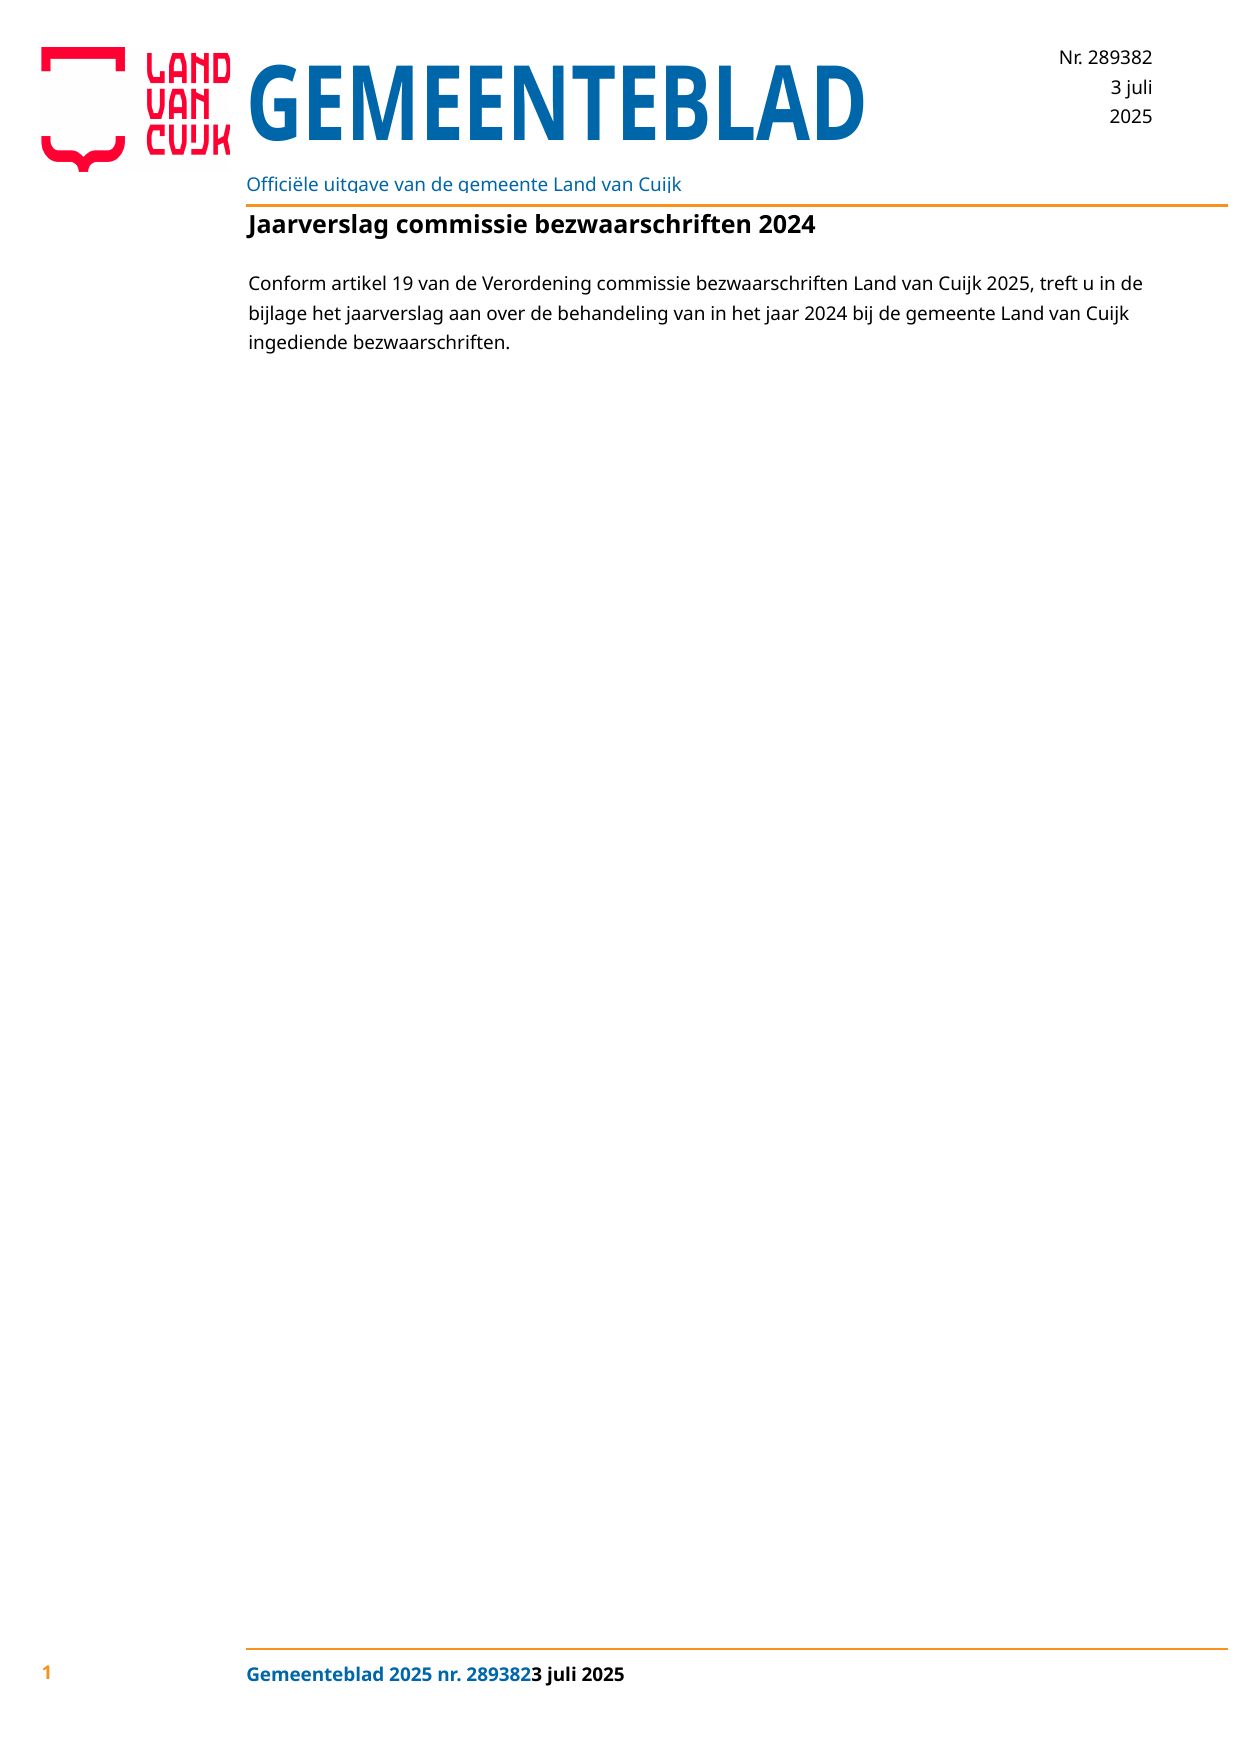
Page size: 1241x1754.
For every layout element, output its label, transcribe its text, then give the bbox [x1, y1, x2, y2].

picture [41, 47, 231, 172]
text Jaarverslag commissie bezwaarschriften 2024 [248, 207, 1152, 241]
text Conform artikel 19 van de Verordening commissie bezwaarschriften Land van Cuijk 2025, treft u in de bijlage het jaarverslag aan over de behandeling van in het jaar 2024 bij de gemeente Land van Cuijk ingediende bezwaarschriften. [248, 270, 1152, 355]
